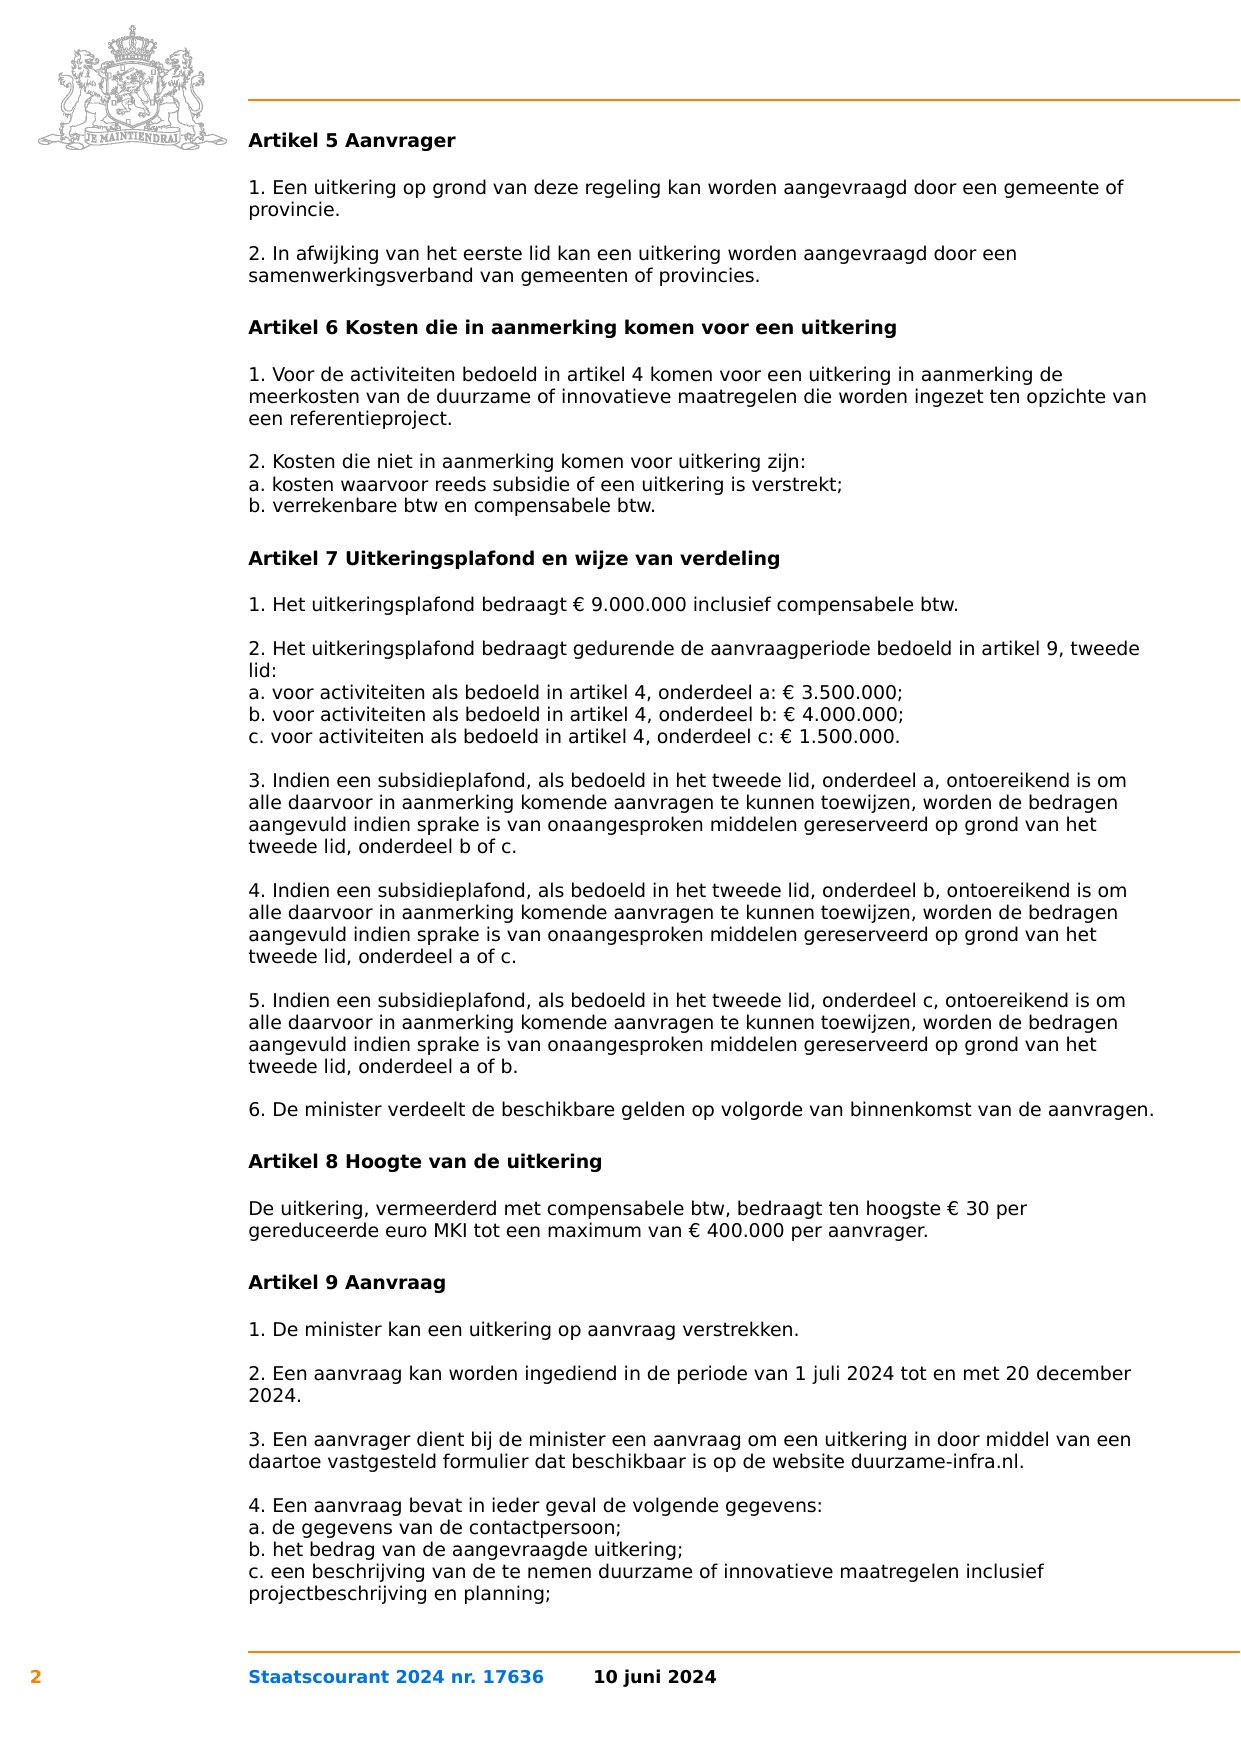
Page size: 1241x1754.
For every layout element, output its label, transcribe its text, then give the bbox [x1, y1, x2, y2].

text b. het bedrag van de aangevraagde uitkering; [248, 1539, 1163, 1561]
text a. de gegevens van de contactpersoon; [248, 1517, 1163, 1539]
subtitle Artikel 6 Kosten die in aanmerking komen voor een uitkering [248, 317, 1163, 339]
text 3. Een aanvrager dient bij de minister een aanvraag om een uitkering in door middel van een daartoe vastgesteld formulier dat beschikbaar is op de website duurzame-infra.nl. [248, 1429, 1163, 1473]
text 6. De minister verdeelt de beschikbare gelden op volgorde van binnenkomst van de aanvragen. [248, 1099, 1163, 1121]
subtitle Artikel 5 Aanvrager [248, 130, 1163, 152]
text De uitkering, vermeerderd met compensabele btw, bedraagt ten hoogste € 30 per gereduceerde euro MKI tot een maximum van € 400.000 per aanvrager. [248, 1198, 1163, 1242]
text 5. Indien een subsidieplafond, als bedoeld in het tweede lid, onderdeel c, ontoereikend is om alle daarvoor in aanmerking komende aanvragen te kunnen toewijzen, worden de bedragen aangevuld indien sprake is van onaangesproken middelen gereserveerd op grond van het tweede lid, onderdeel a of b. [248, 989, 1163, 1077]
picture [38, 25, 227, 150]
text 3. Indien een subsidieplafond, als bedoeld in het tweede lid, onderdeel a, ontoereikend is om alle daarvoor in aanmerking komende aanvragen te kunnen toewijzen, worden de bedragen aangevuld indien sprake is van onaangesproken middelen gereserveerd op grond van het tweede lid, onderdeel b of c. [248, 770, 1163, 858]
subtitle Artikel 9 Aanvraag [248, 1272, 1163, 1294]
subtitle Artikel 8 Hoogte van de uitkering [248, 1151, 1163, 1173]
text c. een beschrijving van de te nemen duurzame of innovatieve maatregelen inclusief projectbeschrijving en planning; [248, 1561, 1163, 1605]
subtitle Artikel 7 Uitkeringsplafond en wijze van verdeling [248, 547, 1163, 569]
text 2. In afwijking van het eerste lid kan een uitkering worden aangevraagd door een samenwerkingsverband van gemeenten of provincies. [248, 243, 1163, 287]
text b. verrekenbare btw en compensabele btw. [248, 495, 1163, 517]
text 1. Een uitkering op grond van deze regeling kan worden aangevraagd door een gemeente of provincie. [248, 177, 1163, 221]
text 2. Kosten die niet in aanmerking komen voor uitkering zijn: [248, 451, 1163, 473]
text b. voor activiteiten als bedoeld in artikel 4, onderdeel b: € 4.000.000; [248, 704, 1163, 726]
text 1. Voor de activiteiten bedoeld in artikel 4 komen voor een uitkering in aanmerking de meerkosten van de duurzame of innovatieve maatregelen die worden ingezet ten opzichte van een referentieproject. [248, 364, 1163, 429]
text 2. Het uitkeringsplafond bedraagt gedurende de aanvraagperiode bedoeld in artikel 9, tweede lid: [248, 638, 1163, 682]
text 1. Het uitkeringsplafond bedraagt € 9.000.000 inclusief compensabele btw. [248, 594, 1163, 616]
text c. voor activiteiten als bedoeld in artikel 4, onderdeel c: € 1.500.000. [248, 726, 1163, 748]
text 4. Indien een subsidieplafond, als bedoeld in het tweede lid, onderdeel b, ontoereikend is om alle daarvoor in aanmerking komende aanvragen te kunnen toewijzen, worden de bedragen aangevuld indien sprake is van onaangesproken middelen gereserveerd op grond van het tweede lid, onderdeel a of c. [248, 880, 1163, 968]
text a. kosten waarvoor reeds subsidie of een uitkering is verstrekt; [248, 473, 1163, 495]
text a. voor activiteiten als bedoeld in artikel 4, onderdeel a: € 3.500.000; [248, 682, 1163, 704]
text 1. De minister kan een uitkering op aanvraag verstrekken. [248, 1319, 1163, 1341]
text 2. Een aanvraag kan worden ingediend in de periode van 1 juli 2024 tot en met 20 december 2024. [248, 1363, 1163, 1407]
text 4. Een aanvraag bevat in ieder geval de volgende gegevens: [248, 1495, 1163, 1517]
